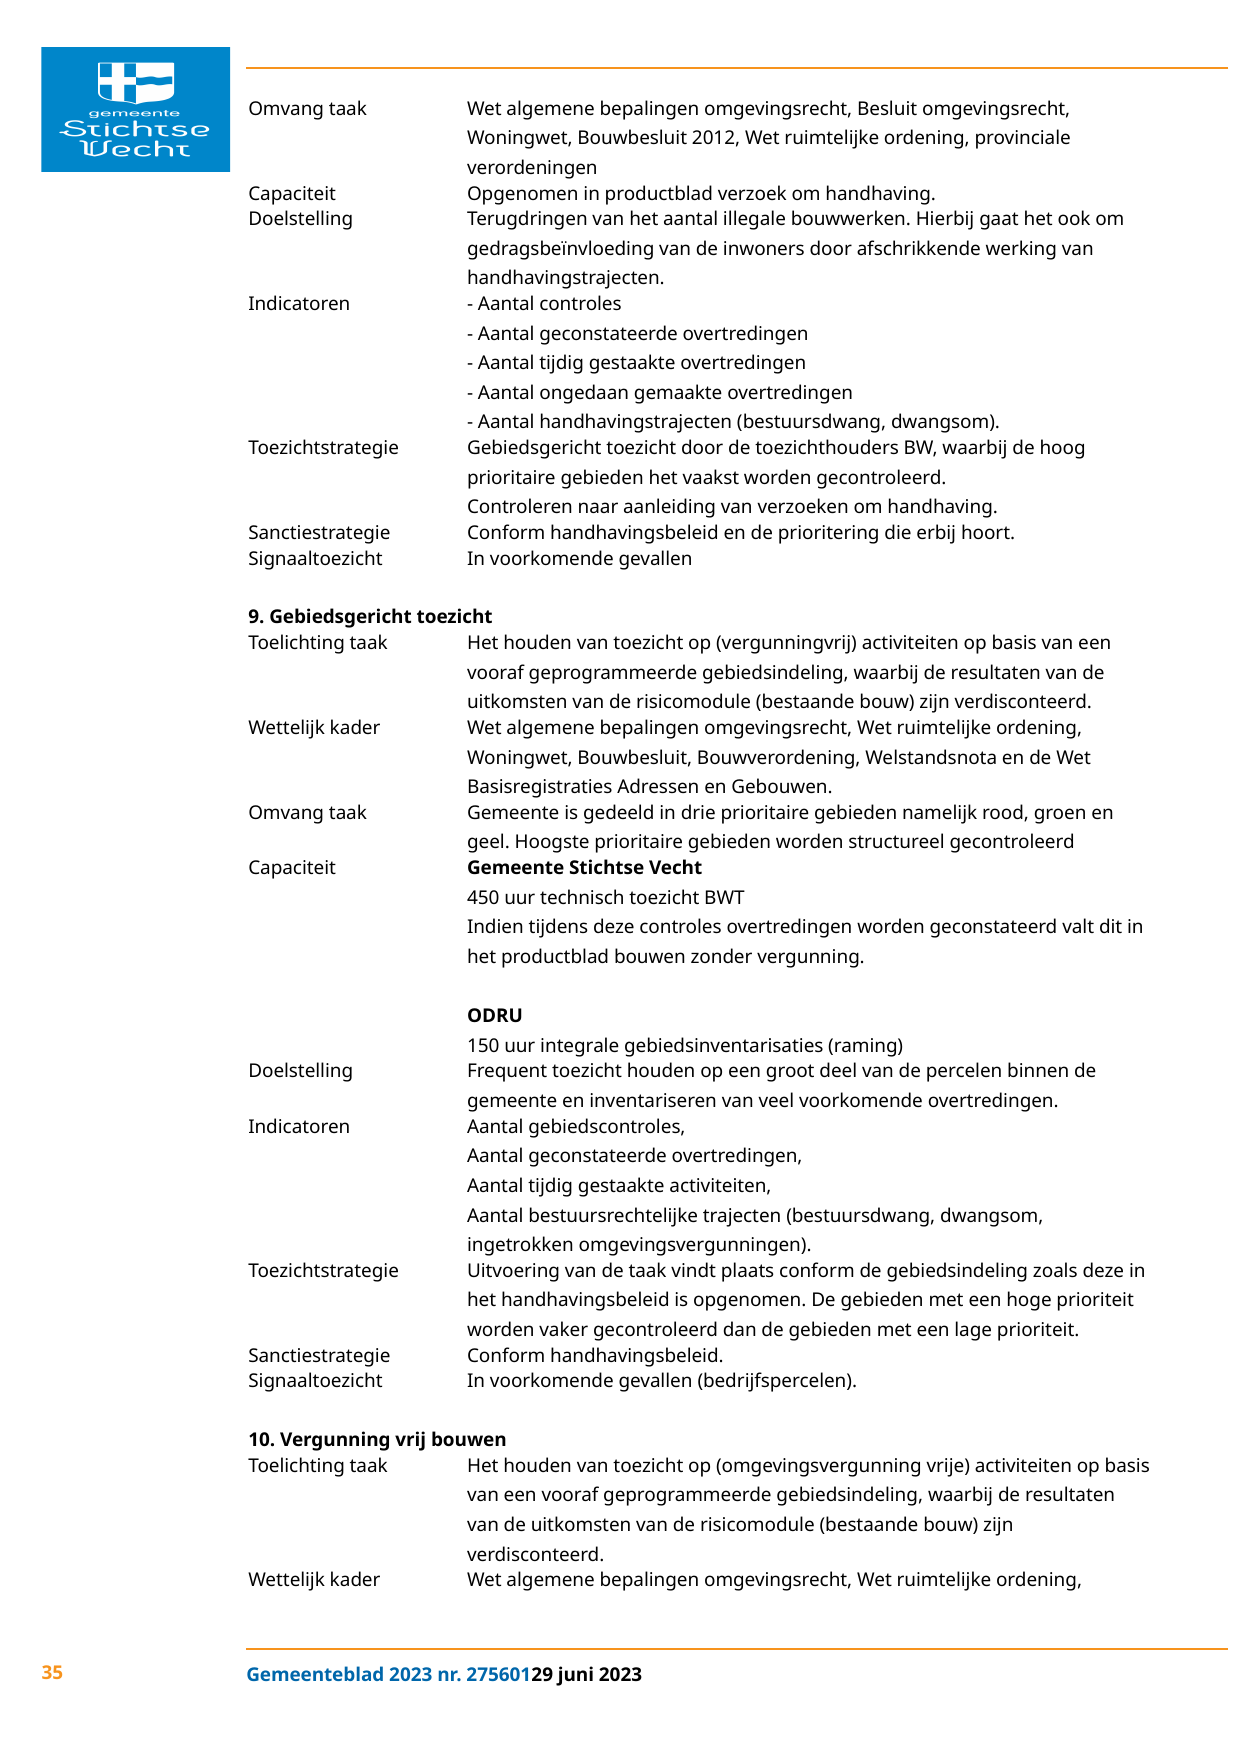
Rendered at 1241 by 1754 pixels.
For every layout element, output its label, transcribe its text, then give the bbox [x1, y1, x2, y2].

table_cell Wet algemene bepalingen omgevingsrecht, Wet ruimtelijke ordening, [467, 1567, 1152, 1592]
table_header 9. Gebiedsgericht toezicht [248, 604, 1152, 629]
table_cell In voorkomende gevallen (bedrijfspercelen). [467, 1368, 1152, 1393]
table_cell Signaaltoezicht [248, 1368, 467, 1393]
table_cell Wettelijk kader [248, 1567, 467, 1592]
table_cell Gemeente is gedeeld in drie prioritaire gebieden namelijk rood, groen en geel. Hoogste prioritaire gebieden worden structureel gecontroleerd [467, 799, 1152, 854]
table_cell Frequent toezicht houden op een groot deel van de percelen binnen de gemeente en inventariseren van veel voorkomende overtredingen. [467, 1058, 1152, 1113]
table_cell Capaciteit [248, 180, 467, 205]
picture [137, 63, 174, 103]
table_cell Omvang taak [248, 799, 467, 854]
table_cell In voorkomende gevallen [467, 545, 1152, 571]
table_cell Doelstelling [248, 205, 467, 290]
table_cell Sanctiestrategie [248, 1342, 467, 1368]
table_cell Toelichting taak [248, 629, 467, 714]
table_cell Aantal gebiedscontroles, Aantal geconstateerde overtredingen, Aantal tijdig gestaakte activiteiten, Aantal bestuursrechtelijke trajecten (bestuursdwang, dwangsom, ingetrokken omgevingsvergunningen). [467, 1113, 1152, 1257]
table_cell Gebiedsgericht toezicht door de toezichthouders BW, waarbij de hoog prioritaire gebieden het vaakst worden gecontroleerd. Controleren naar aanleiding van verzoeken om handhaving. [467, 434, 1152, 519]
table_cell Conform handhavingsbeleid en de prioritering die erbij hoort. [467, 519, 1152, 545]
table_cell Wettelijk kader [248, 714, 467, 799]
table_cell Het houden van toezicht op (vergunningvrij) activiteiten op basis van een vooraf geprogrammeerde gebiedsindeling, waarbij de resultaten van de uitkomsten van de risicomodule (bestaande bouw) zijn verdisconteerd. [467, 629, 1152, 714]
table_cell Uitvoering van de taak vindt plaats conform de gebiedsindeling zoals deze in het handhavingsbeleid is opgenomen. De gebieden met een hoge prioriteit worden vaker gecontroleerd dan de gebieden met een lage prioriteit. [467, 1257, 1152, 1342]
table_cell Signaaltoezicht [248, 545, 467, 571]
table_cell Toelichting taak [248, 1452, 467, 1567]
table_cell Indicatoren [248, 1113, 467, 1257]
table_cell Sanctiestrategie [248, 519, 467, 545]
table_cell Toezichtstrategie [248, 434, 467, 519]
table_cell Gemeente Stichtse Vecht 450 uur technisch toezicht BWT Indien tijdens deze controles overtredingen worden geconstateerd valt dit in het productblad bouwen zonder vergunning. ODRU 150 uur integrale gebiedsinventarisaties (raming) [467, 855, 1152, 1058]
table_cell Terugdringen van het aantal illegale bouwwerken. Hierbij gaat het ook om gedragsbeïnvloeding van de inwoners door afschrikkende werking van handhavingstrajecten. [467, 205, 1152, 290]
table_cell Capaciteit [248, 855, 467, 1058]
table_cell - Aantal controles - Aantal geconstateerde overtredingen - Aantal tijdig gestaakte overtredingen - Aantal ongedaan gemaakte overtredingen - Aantal handhavingstrajecten (bestuursdwang, dwangsom). [467, 290, 1152, 434]
table_cell Toezichtstrategie [248, 1257, 467, 1342]
table_cell Het houden van toezicht op (omgevingsvergunning vrije) activiteiten op basis van een vooraf geprogrammeerde gebiedsindeling, waarbij de resultaten van de uitkomsten van de risicomodule (bestaande bouw) zijn verdisconteerd. [467, 1452, 1152, 1567]
table_cell Doelstelling [248, 1058, 467, 1113]
table_cell Wet algemene bepalingen omgevingsrecht, Wet ruimtelijke ordening, Woningwet, Bouwbesluit, Bouwverordening, Welstandsnota en de Wet Basisregistraties Adressen en Gebouwen. [467, 714, 1152, 799]
table_cell Omvang taak [248, 95, 467, 180]
table_cell Indicatoren [248, 290, 467, 434]
picture [99, 63, 135, 101]
table_cell Conform handhavingsbeleid. [467, 1342, 1152, 1368]
table_cell Wet algemene bepalingen omgevingsrecht, Besluit omgevingsrecht, Woningwet, Bouwbesluit 2012, Wet ruimtelijke ordening, provinciale verordeningen [467, 95, 1152, 180]
table_header 10. Vergunning vrij bouwen [248, 1426, 1152, 1452]
table_cell Opgenomen in productblad verzoek om handhaving. [467, 180, 1152, 205]
